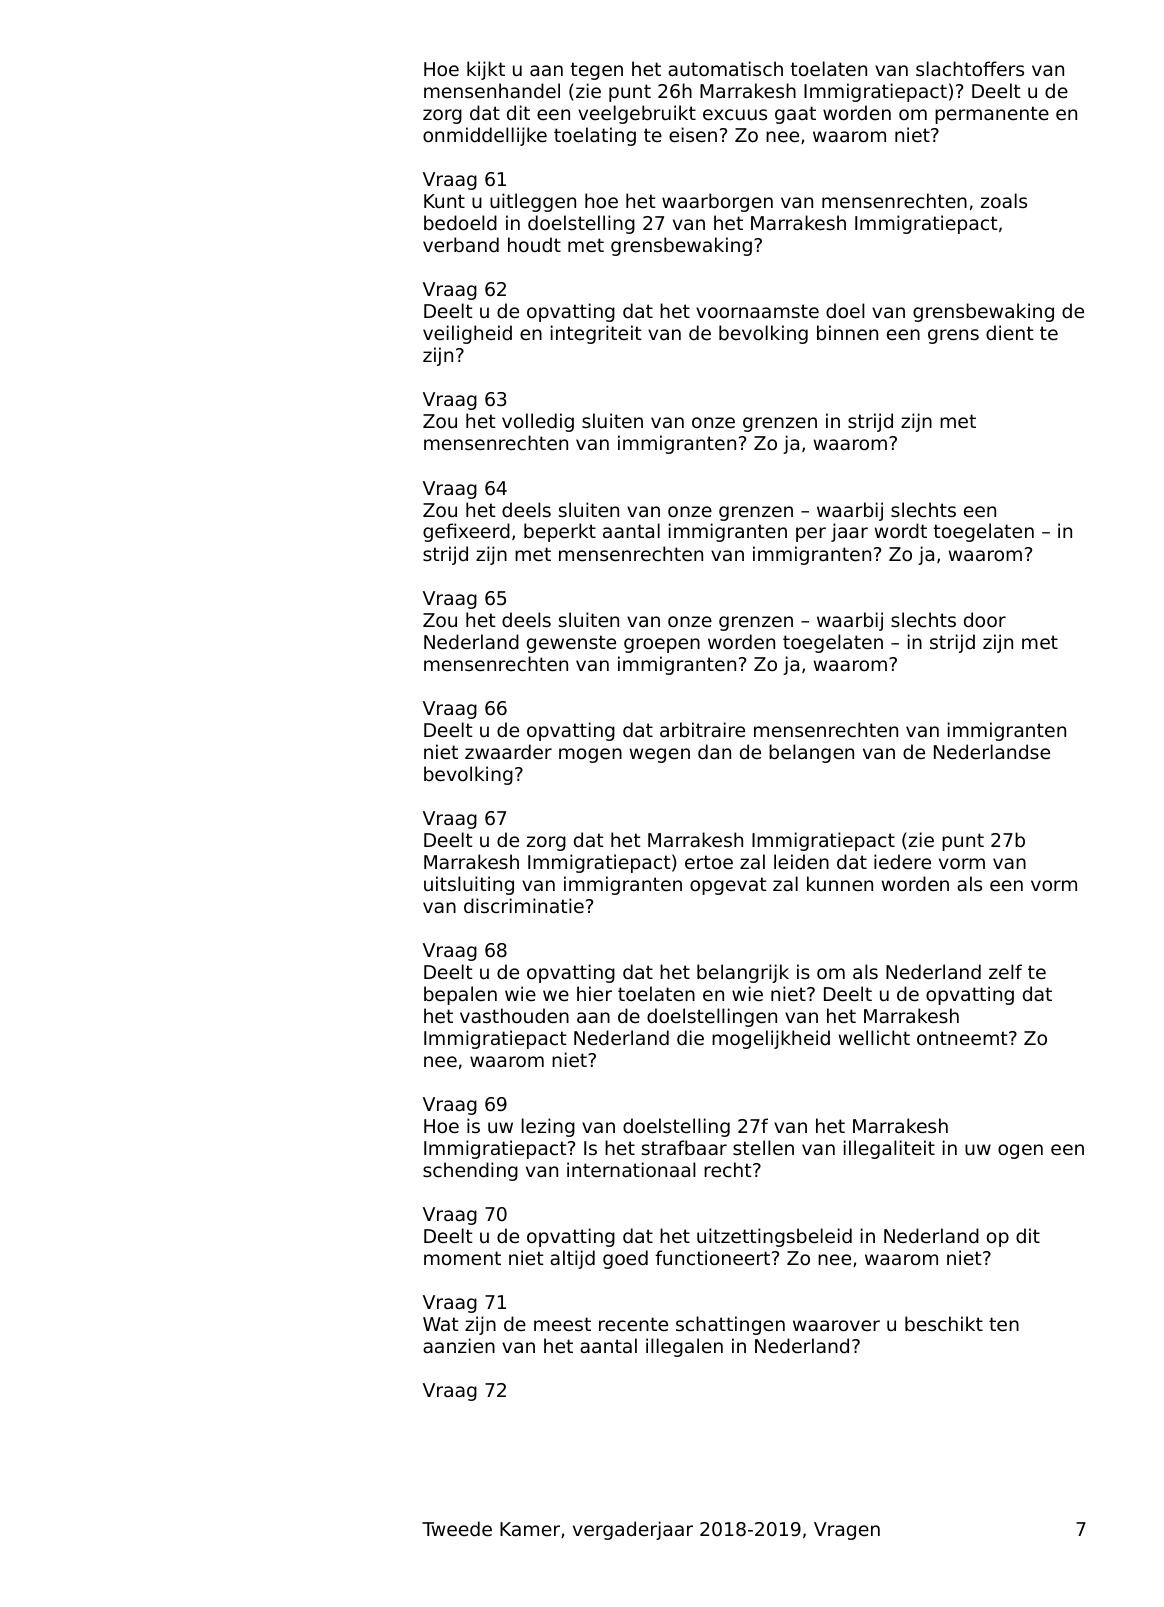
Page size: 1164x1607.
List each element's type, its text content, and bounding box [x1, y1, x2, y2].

text Vraag 66 [422, 698, 1087, 720]
text Vraag 63 [422, 389, 1087, 411]
text Vraag 68 [422, 940, 1087, 962]
text Deelt u de opvatting dat het uitzettingsbeleid in Nederland op dit moment niet altijd goed functioneert? Zo nee, waarom niet? [422, 1226, 1087, 1270]
text Deelt u de opvatting dat arbitraire mensenrechten van immigranten niet zwaarder mogen wegen dan de belangen van de Nederlandse bevolking? [422, 720, 1087, 786]
text Vraag 64 [422, 477, 1087, 499]
text Vraag 72 [422, 1380, 1087, 1402]
text Kunt u uitleggen hoe het waarborgen van mensenrechten, zoals bedoeld in doelstelling 27 van het Marrakesh Immigratiepact, verband houdt met grensbewaking? [422, 191, 1087, 257]
text Hoe is uw lezing van doelstelling 27f van het Marrakesh Immigratiepact? Is het strafbaar stellen van illegaliteit in uw ogen een schending van internationaal recht? [422, 1116, 1087, 1182]
text Deelt u de zorg dat het Marrakesh Immigratiepact (zie punt 27b Marrakesh Immigratiepact) ertoe zal leiden dat iedere vorm van uitsluiting van immigranten opgevat zal kunnen worden als een vorm van discriminatie? [422, 830, 1087, 918]
text Deelt u de opvatting dat het voornaamste doel van grensbewaking de veiligheid en integriteit van de bevolking binnen een grens dient te zijn? [422, 301, 1087, 367]
text Hoe kijkt u aan tegen het automatisch toelaten van slachtoffers van mensenhandel (zie punt 26h Marrakesh Immigratiepact)? Deelt u de zorg dat dit een veelgebruikt excuus gaat worden om permanente en onmiddellijke toelating te eisen? Zo nee, waarom niet? [422, 59, 1087, 147]
text Vraag 70 [422, 1204, 1087, 1226]
text Zou het deels sluiten van onze grenzen – waarbij slechts een gefixeerd, beperkt aantal immigranten per jaar wordt toegelaten – in strijd zijn met mensenrechten van immigranten? Zo ja, waarom? [422, 499, 1087, 565]
text Wat zijn de meest recente schattingen waarover u beschikt ten aanzien van het aantal illegalen in Nederland? [422, 1314, 1087, 1358]
text Deelt u de opvatting dat het belangrijk is om als Nederland zelf te bepalen wie we hier toelaten en wie niet? Deelt u de opvatting dat het vasthouden aan de doelstellingen van het Marrakesh Immigratiepact Nederland die mogelijkheid wellicht ontneemt? Zo nee, waarom niet? [422, 962, 1087, 1072]
text Zou het volledig sluiten van onze grenzen in strijd zijn met mensenrechten van immigranten? Zo ja, waarom? [422, 411, 1087, 455]
text Zou het deels sluiten van onze grenzen – waarbij slechts door Nederland gewenste groepen worden toegelaten – in strijd zijn met mensenrechten van immigranten? Zo ja, waarom? [422, 609, 1087, 676]
text Vraag 71 [422, 1292, 1087, 1314]
text Vraag 69 [422, 1094, 1087, 1116]
text Vraag 67 [422, 808, 1087, 830]
text Vraag 62 [422, 279, 1087, 301]
text Vraag 65 [422, 588, 1087, 609]
text Vraag 61 [422, 169, 1087, 191]
